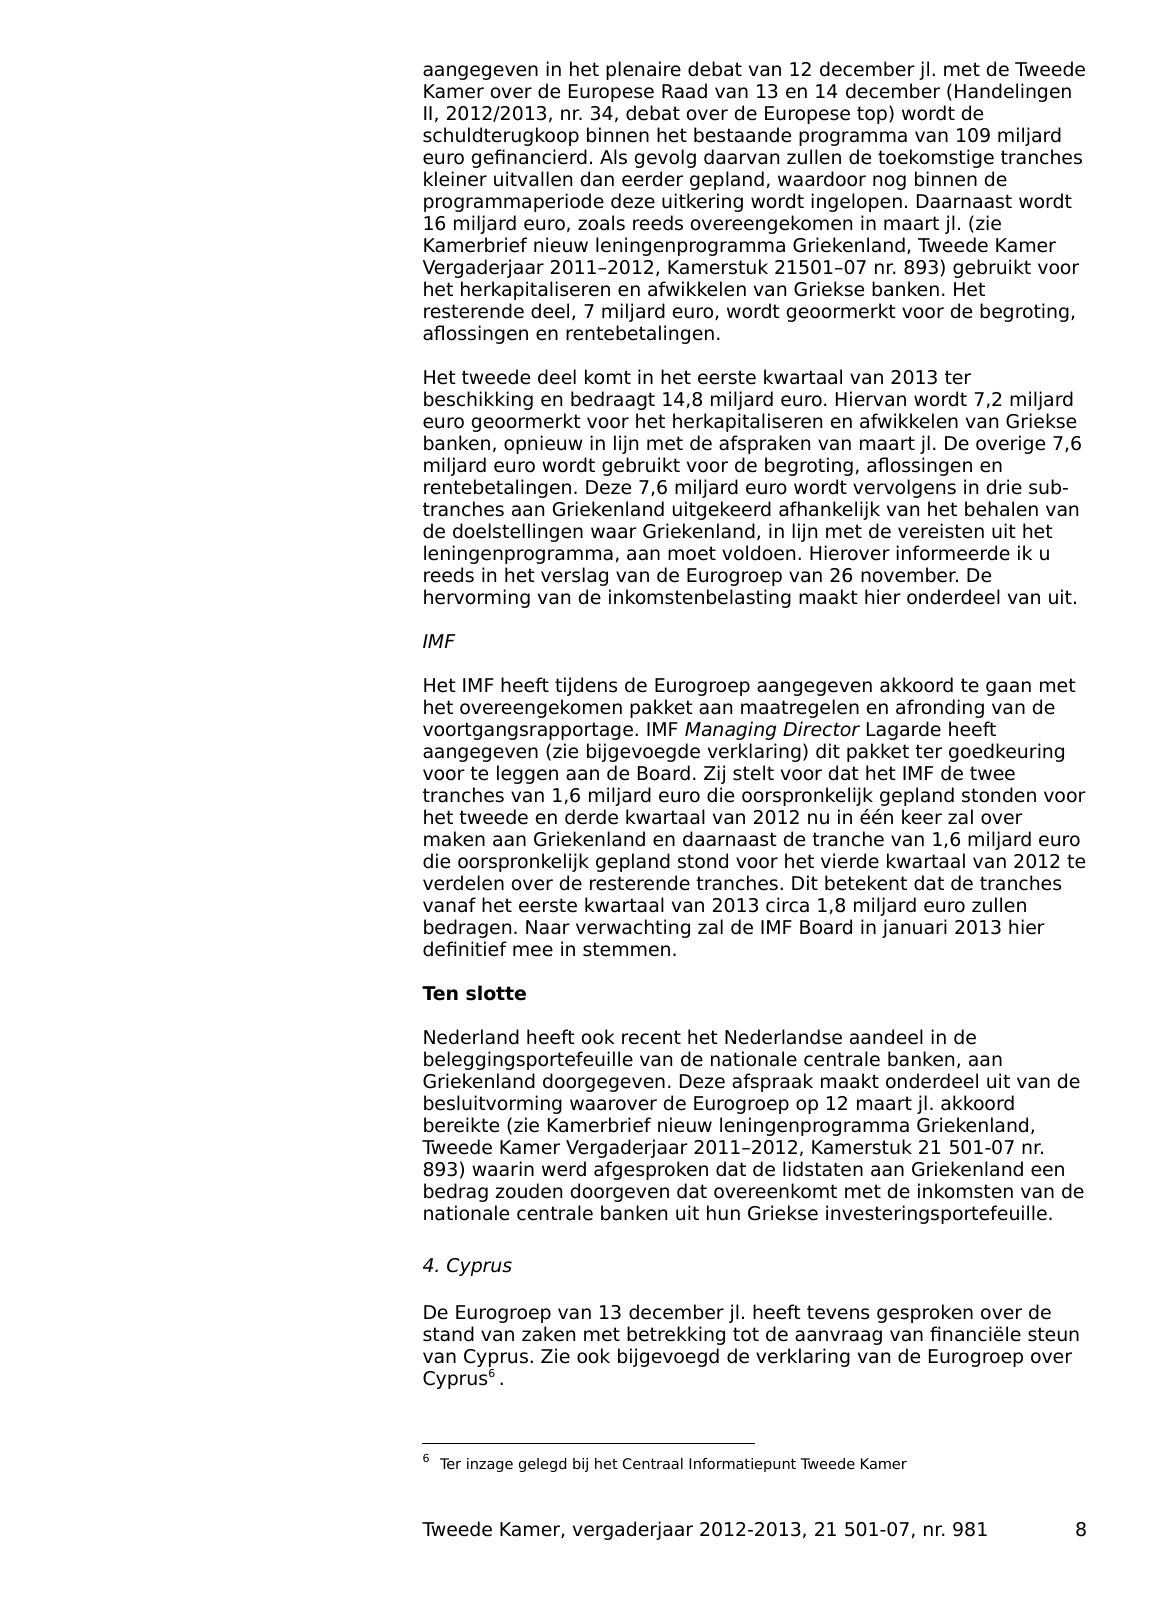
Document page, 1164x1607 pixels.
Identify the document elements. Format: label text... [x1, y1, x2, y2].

text Nederland heeft ook recent het Nederlandse aandeel in de beleggingsportefeuille van de nationale centrale banken, aan Griekenland doorgegeven. Deze afspraak maakt onderdeel uit van de besluitvorming waarover de Eurogroep op 12 maart jl. akkoord bereikte (zie Kamerbrief nieuw leningenprogramma Griekenland, Tweede Kamer Vergaderjaar 2011–2012, Kamerstuk 21 501-07 nr. 893) waarin werd afgesproken dat de lidstaten aan Griekenland een bedrag zouden doorgeven dat overeenkomt met de inkomsten van de nationale centrale banken uit hun Griekse investeringsportefeuille. [422, 1027, 1087, 1225]
text Het IMF heeft tijdens de Eurogroep aangegeven akkoord te gaan met het overeengekomen pakket aan maatregelen en afronding van de voortgangsrapportage. IMF Managing Director Lagarde heeft aangegeven (zie bijgevoegde verklaring) dit pakket ter goedkeuring voor te leggen aan de Board. Zij stelt voor dat het IMF de twee tranches van 1,6 miljard euro die oorspronkelijk gepland stonden voor het tweede en derde kwartaal van 2012 nu in één keer zal over maken aan Griekenland en daarnaast de tranche van 1,6 miljard euro die oorspronkelijk gepland stond voor het vierde kwartaal van 2012 te verdelen over de resterende tranches. Dit betekent dat de tranches vanaf het eerste kwartaal van 2013 circa 1,8 miljard euro zullen bedragen. Naar verwachting zal de IMF Board in januari 2013 hier definitief mee in stemmen. [422, 675, 1087, 961]
subtitle Ten slotte [422, 983, 1087, 1005]
subtitle IMF [422, 631, 1087, 653]
text De Eurogroep van 13 december jl. heeft tevens gesproken over de stand van zaken met betrekking tot de aanvraag van financiële steun van Cyprus. Zie ook bijgevoegd de verklaring van de Eurogroep over Cyprus. [422, 1302, 1087, 1390]
subtitle 4. Cyprus [422, 1255, 1087, 1277]
text Ter inzage gelegd bij het Centraal Informatiepunt Tweede Kamer [422, 1452, 1087, 1474]
text aangegeven in het plenaire debat van 12 december jl. met de Tweede Kamer over de Europese Raad van 13 en 14 december (Handelingen II, 2012/2013, nr. 34, debat over de Europese top) wordt de schuldterugkoop binnen het bestaande programma van 109 miljard euro gefinancierd. Als gevolg daarvan zullen de toekomstige tranches kleiner uitvallen dan eerder gepland, waardoor nog binnen de programmaperiode deze uitkering wordt ingelopen. Daarnaast wordt 16 miljard euro, zoals reeds overeengekomen in maart jl. (zie Kamerbrief nieuw leningenprogramma Griekenland, Tweede Kamer Vergaderjaar 2011–2012, Kamerstuk 21501–07 nr. 893) gebruikt voor het herkapitaliseren en afwikkelen van Griekse banken. Het resterende deel, 7 miljard euro, wordt geoormerkt voor de begroting, aflossingen en rentebetalingen. [422, 59, 1087, 345]
text Het tweede deel komt in het eerste kwartaal van 2013 ter beschikking en bedraagt 14,8 miljard euro. Hiervan wordt 7,2 miljard euro geoormerkt voor het herkapitaliseren en afwikkelen van Griekse banken, opnieuw in lijn met de afspraken van maart jl. De overige 7,6 miljard euro wordt gebruikt voor de begroting, aflossingen en rentebetalingen. Deze 7,6 miljard euro wordt vervolgens in drie sub-tranches aan Griekenland uitgekeerd afhankelijk van het behalen van de doelstellingen waar Griekenland, in lijn met de vereisten uit het leningenprogramma, aan moet voldoen. Hierover informeerde ik u reeds in het verslag van de Eurogroep van 26 november. De hervorming van de inkomstenbelasting maakt hier onderdeel van uit. [422, 367, 1087, 609]
